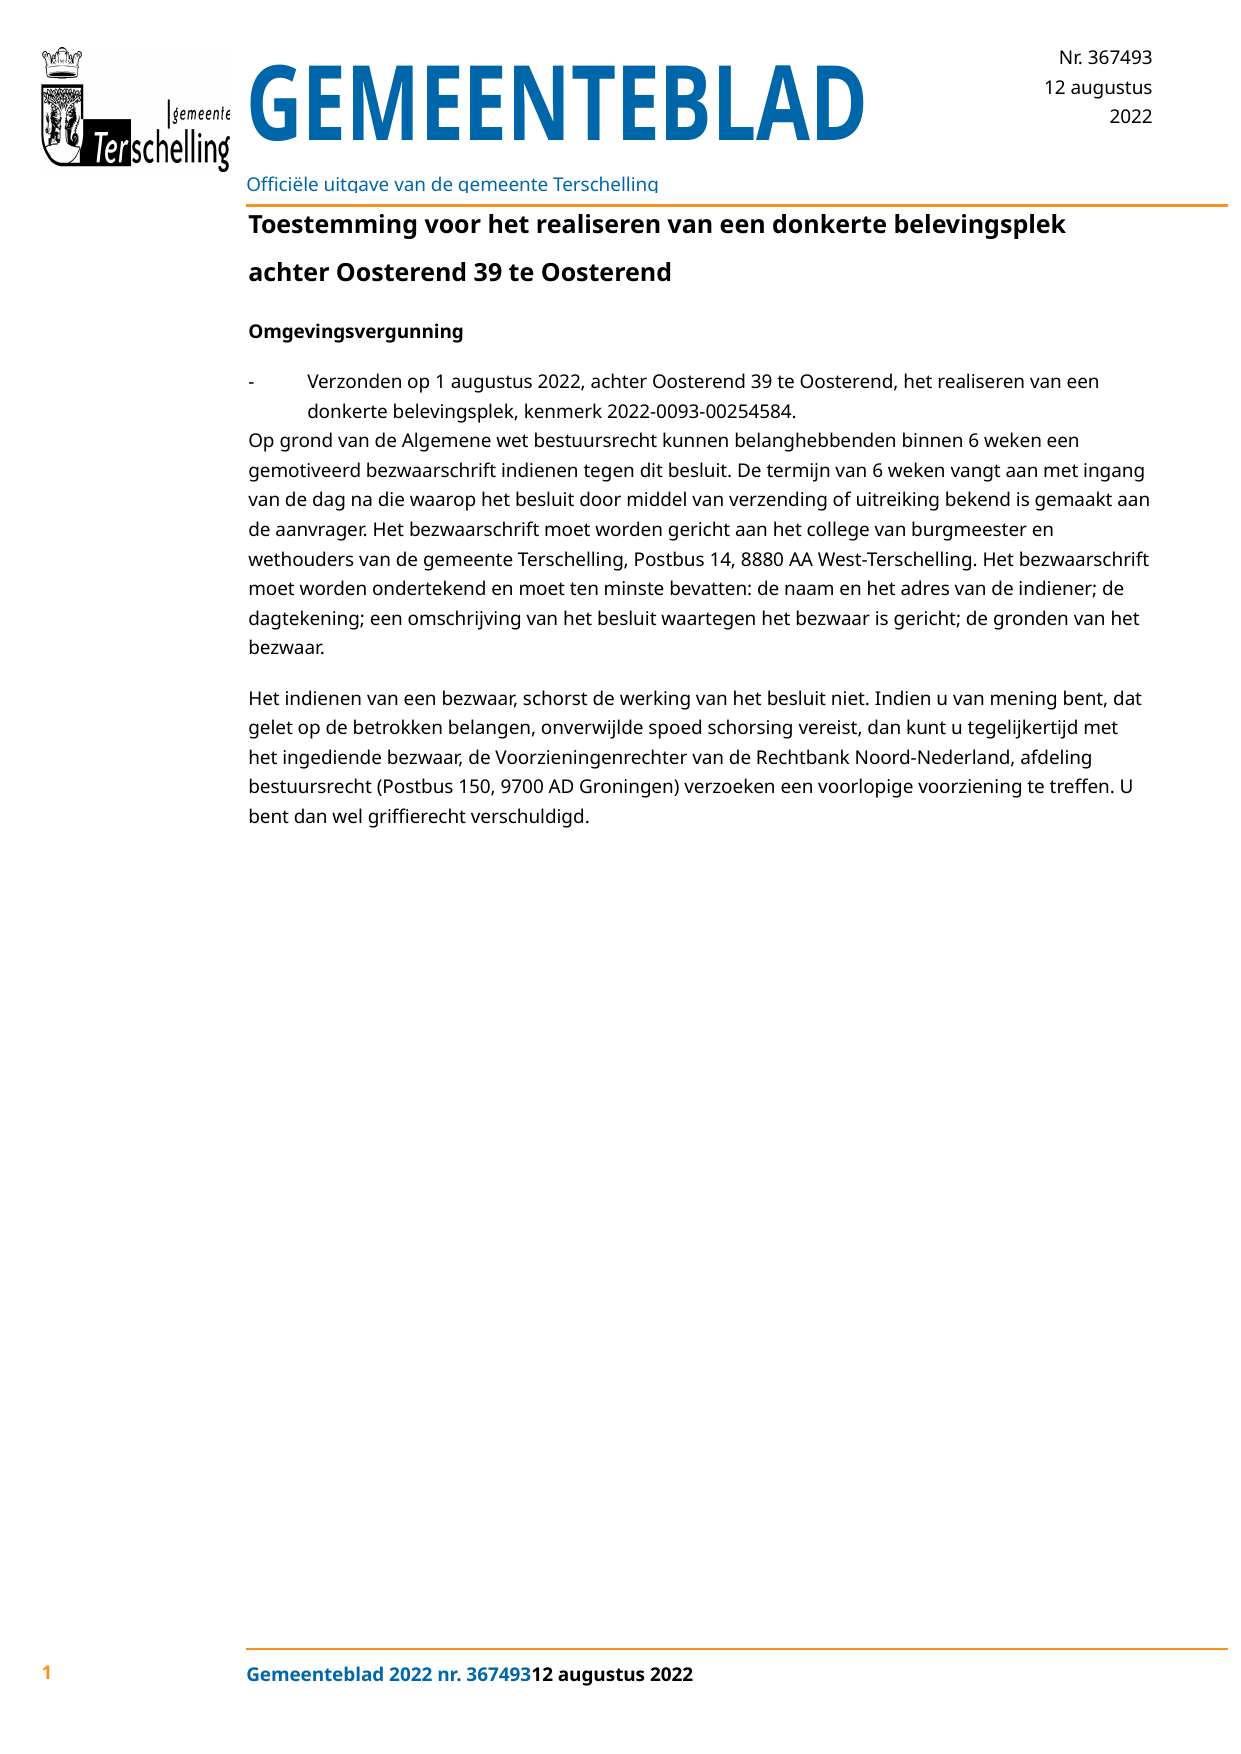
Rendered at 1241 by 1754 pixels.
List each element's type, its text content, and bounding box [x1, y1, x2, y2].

text Toestemming voor het realiseren van een donkerte belevingsplek achter Oosterend 39 te Oosterend [248, 207, 1152, 288]
list Verzonden op 1 augustus 2022, achter Oosterend 39 te Oosterend, het realiseren van een donkerte belevingsplek, kenmerk 2022-0093-00254584. [248, 368, 1152, 424]
text Omgevingsvergunning [248, 318, 1152, 344]
picture [41, 47, 231, 172]
text Op grond van de Algemene wet bestuursrecht kunnen belanghebbenden binnen 6 weken een gemotiveerd bezwaarschrift indienen tegen dit besluit. De termijn van 6 weken vangt aan met ingang van de dag na die waarop het besluit door middel van verzending of uitreiking bekend is gemaakt aan de aanvrager. Het bezwaarschrift moet worden gericht aan het college van burgmeester en wethouders van de gemeente Terschelling, Postbus 14, 8880 AA West-Terschelling. Het bezwaarschrift moet worden ondertekend en moet ten minste bevatten: de naam en het adres van de indiener; de dagtekening; een omschrijving van het besluit waartegen het bezwaar is gericht; de gronden van het bezwaar. [248, 427, 1152, 660]
text Het indienen van een bezwaar, schorst de werking van het besluit niet. Indien u van mening bent, dat gelet op de betrokken belangen, onverwijlde spoed schorsing vereist, dan kunt u tegelijkertijd met het ingediende bezwaar, de Voorzieningenrechter van de Rechtbank Noord-Nederland, afdeling bestuursrecht (Postbus 150, 9700 AD Groningen) verzoeken een voorlopige voorziening te treffen. U bent dan wel griffierecht verschuldigd. [248, 685, 1152, 829]
